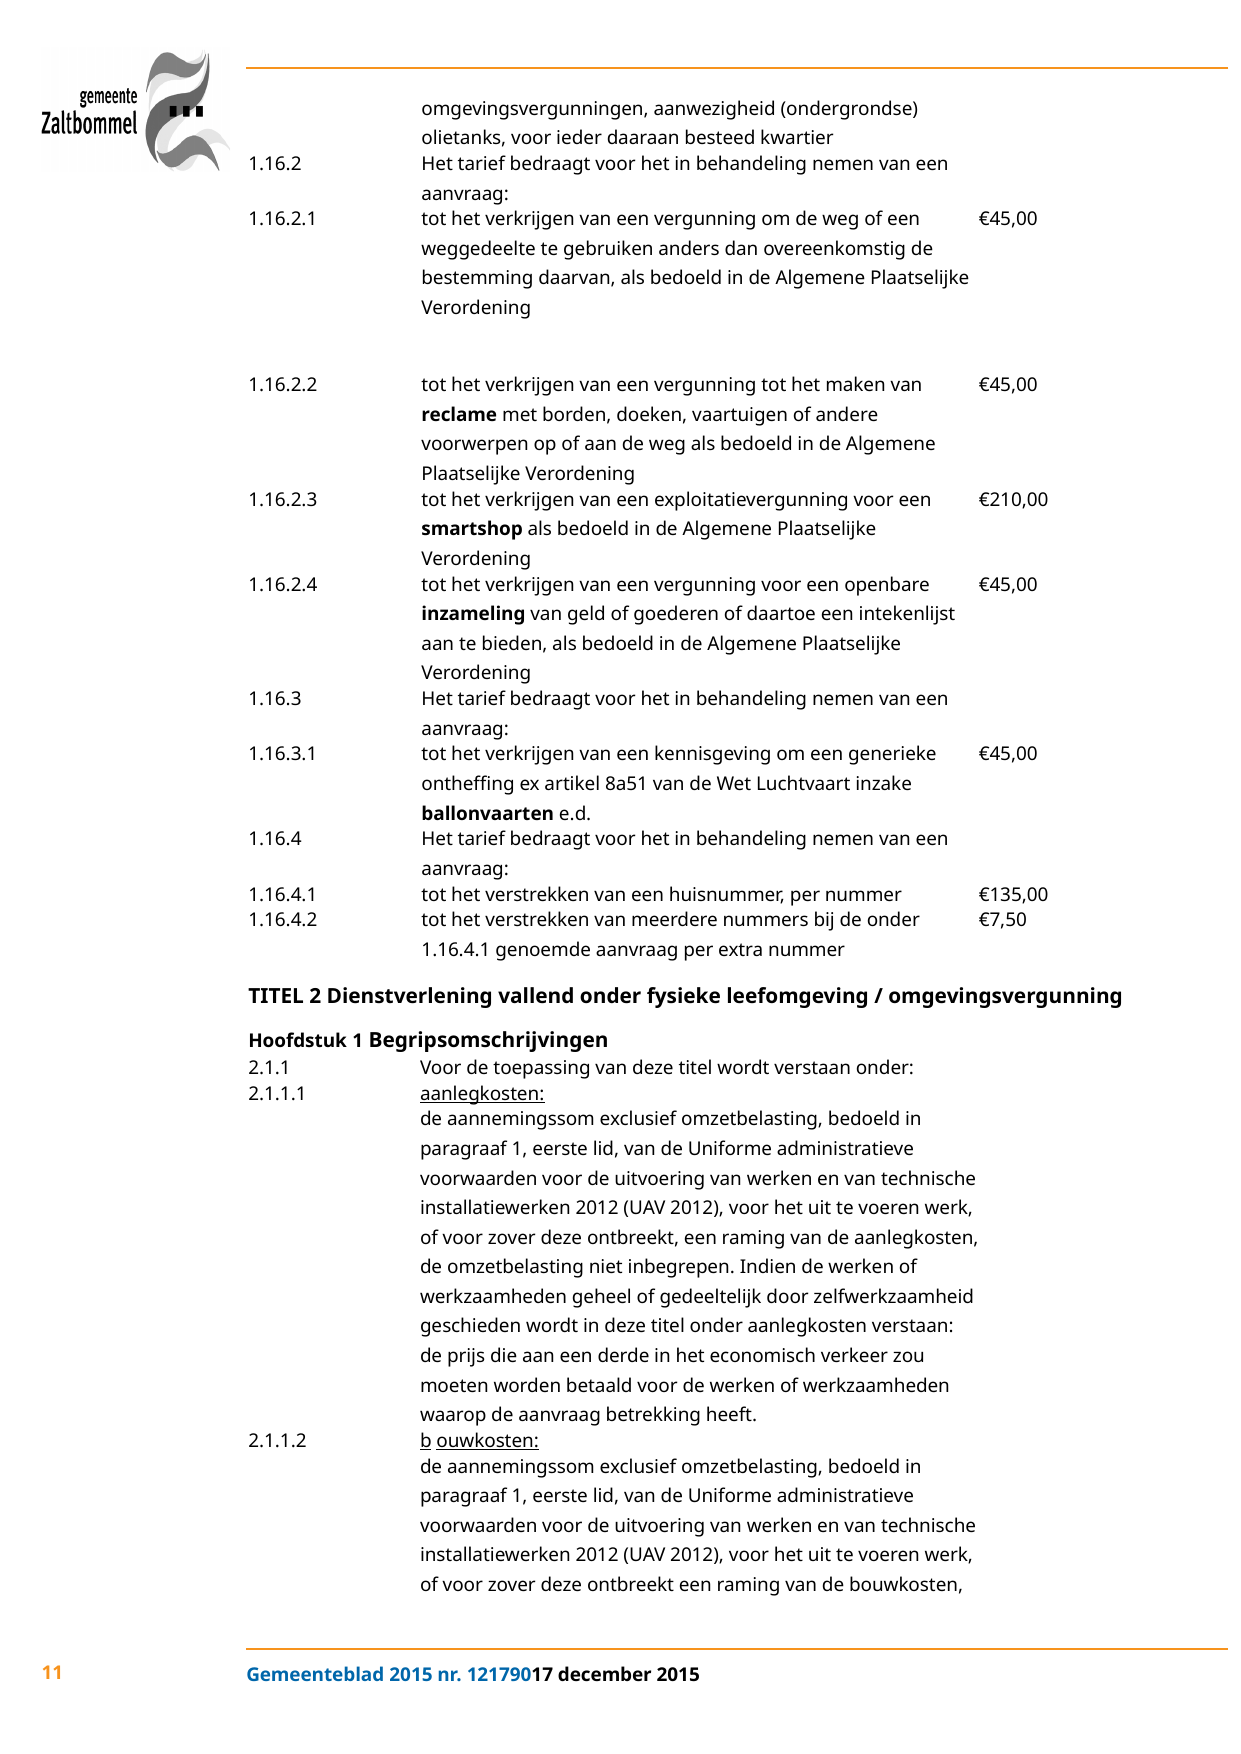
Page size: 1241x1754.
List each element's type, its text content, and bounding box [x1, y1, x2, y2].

picture [41, 47, 231, 172]
text Hoofdstuk 1 Begripsomschrijvingen [248, 1026, 1152, 1054]
table_cell Het tarief bedraagt voor het in behandeling nemen van een aanvraag: [421, 825, 978, 881]
table_cell Het tarief bedraagt voor het in behandeling nemen van een aanvraag: [421, 685, 978, 741]
table_cell [979, 825, 1152, 881]
table_cell 1.16.3 [248, 685, 421, 741]
table_cell €7,50 [979, 906, 1152, 962]
table_cell €45,00 [979, 371, 1152, 486]
table_cell tot het verstrekken van meerdere nummers bij de onder 1.16.4.1 genoemde aanvraag per extra nummer [421, 906, 978, 962]
table_cell [248, 95, 421, 150]
table_cell 1.16.3.1 [248, 741, 421, 825]
table_cell 1.16.2.2 [248, 371, 421, 486]
table_cell omgevingsvergunningen, aanwezigheid (ondergrondse) olietanks, voor ieder daaraan besteed kwartier [421, 95, 978, 150]
table_cell Het tarief bedraagt voor het in behandeling nemen van een aanvraag: [421, 150, 978, 205]
table_cell 1.16.4.1 [248, 881, 421, 906]
table_cell [980, 1080, 1152, 1106]
table_cell €210,00 [979, 486, 1152, 571]
table_cell [980, 1427, 1152, 1453]
table_cell 1.16.2 [248, 150, 421, 205]
table_cell b ouwkosten: [420, 1427, 980, 1453]
table_cell tot het verkrijgen van een exploitatievergunning voor een smartshop als bedoeld in de Algemene Plaatselijke Verordening [421, 486, 978, 571]
table_cell 1.16.2.4 [248, 571, 421, 685]
table_cell tot het verkrijgen van een vergunning om de weg of een weggedeelte te gebruiken anders dan overeenkomstig de bestemming daarvan, als bedoeld in de Algemene Plaatselijke Verordening [421, 205, 978, 320]
text TITEL 2 Dienstverlening vallend onder fysieke leefomgeving / omgevingsvergunning [248, 981, 1152, 1009]
table_header Voor de toepassing van deze titel wordt verstaan onder: [420, 1054, 980, 1080]
table_cell [980, 1453, 1152, 1597]
table_cell €45,00 [979, 571, 1152, 685]
table_cell €45,00 [979, 741, 1152, 825]
table_cell 1.16.4 [248, 825, 421, 881]
table_cell 1.16.2.3 [248, 486, 421, 571]
table_cell de aannemingssom exclusief omzetbelasting, bedoeld in paragraaf 1, eerste lid, van de Uniforme administratieve voorwaarden voor de uitvoering van werken en van technische installatiewerken 2012 (UAV 2012), voor het uit te voeren werk, of voor zover deze ontbreekt een raming van de bouwkosten, [420, 1453, 980, 1597]
table_cell 1.16.4.2 [248, 906, 421, 962]
table_cell tot het verkrijgen van een vergunning tot het maken van reclame met borden, doeken, vaartuigen of andere voorwerpen op of aan de weg als bedoeld in de Algemene Plaatselijke Verordening [421, 371, 978, 486]
table_cell tot het verstrekken van een huisnummer, per nummer [421, 881, 978, 906]
table_cell aanlegkosten: [420, 1080, 980, 1106]
table_cell [979, 685, 1152, 741]
table_cell [979, 346, 1152, 371]
table_cell [248, 1106, 420, 1427]
table_cell [248, 1453, 420, 1597]
table_header 2.1.1 [248, 1054, 420, 1080]
table_cell tot het verkrijgen van een vergunning voor een openbare inzameling van geld of goederen of daartoe een intekenlijst aan te bieden, als bedoeld in de Algemene Plaatselijke Verordening [421, 571, 978, 685]
table_cell [979, 95, 1152, 150]
table_cell 2.1.1.1 [248, 1080, 420, 1106]
table_cell 2.1.1.2 [248, 1427, 420, 1453]
table_cell 1.16.2.1 [248, 205, 421, 320]
table_cell de aannemingssom exclusief omzetbelasting, bedoeld in paragraaf 1, eerste lid, van de Uniforme administratieve voorwaarden voor de uitvoering van werken en van technische installatiewerken 2012 (UAV 2012), voor het uit te voeren werk, of voor zover deze ontbreekt, een raming van de aanlegkosten, de omzetbelasting niet inbegrepen. Indien de werken of werkzaamheden geheel of gedeeltelijk door zelfwerkzaamheid geschieden wordt in deze titel onder aanlegkosten verstaan: de prijs die aan een derde in het economisch verkeer zou moeten worden betaald voor de werken of werkzaamheden waarop de aanvraag betrekking heeft. [420, 1106, 980, 1427]
table_cell €45,00 [979, 205, 1152, 320]
table_cell [421, 346, 978, 371]
table_cell [979, 320, 1152, 346]
table_cell [980, 1106, 1152, 1427]
table_cell €135,00 [979, 881, 1152, 906]
table_cell [248, 320, 421, 346]
table_cell tot het verkrijgen van een kennisgeving om een generieke ontheffing ex artikel 8a51 van de Wet Luchtvaart inzake ballonvaarten e.d. [421, 741, 978, 825]
table_cell [979, 150, 1152, 205]
table_cell [421, 320, 978, 346]
table_cell [248, 346, 421, 371]
table_header [980, 1054, 1152, 1080]
